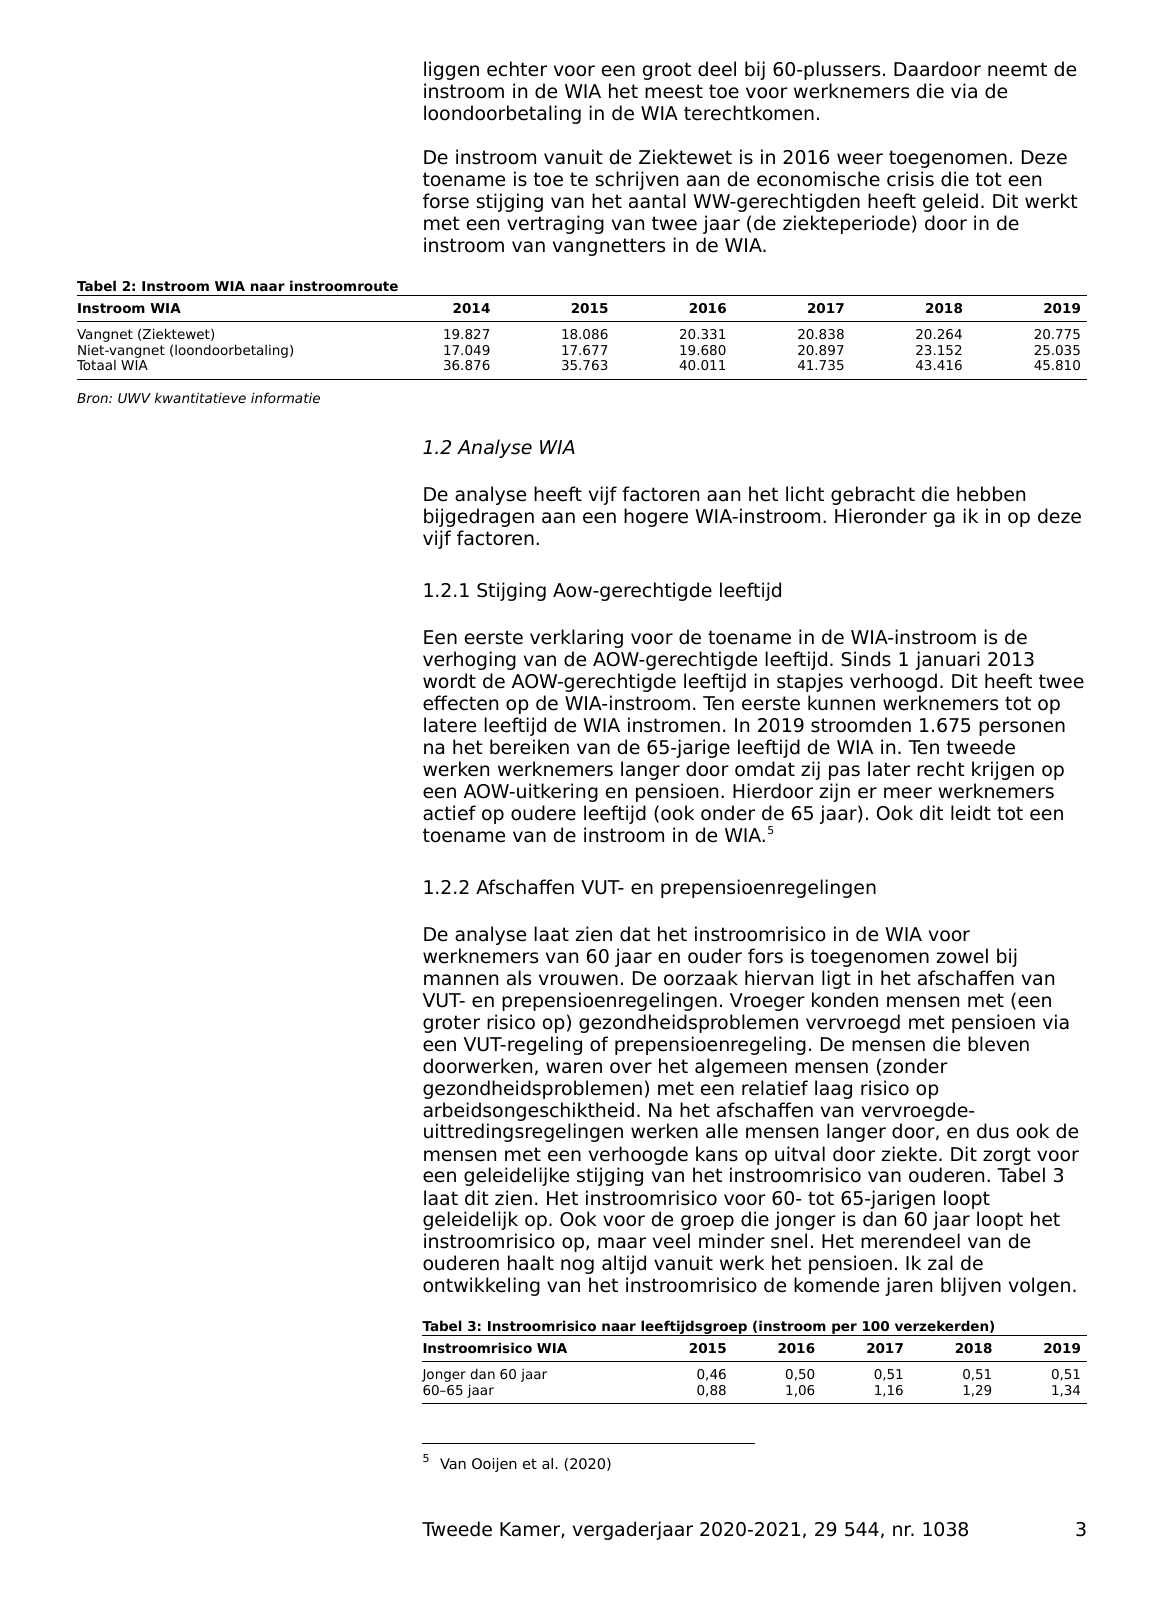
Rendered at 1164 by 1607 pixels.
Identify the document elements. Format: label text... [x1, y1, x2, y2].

table_cell Bron: UWV kwantitatieve informatie [77, 380, 1087, 407]
table_cell 17.677 [496, 342, 614, 358]
text Een eerste verklaring voor de toename in de WIA-instroom is de verhoging van de AOW-gerechtigde leeftijd. Sinds 1 januari 2013 wordt de AOW-gerechtigde leeftijd in stapjes verhoogd. Dit heeft twee effecten op de WIA-instroom. Ten eerste kunnen werknemers tot op latere leeftijd de WIA instromen. In 2019 stroomden 1.675 personen na het bereiken van de 65-jarige leeftijd de WIA in. Ten tweede werken werknemers langer door omdat zij pas later recht krijgen op een AOW-uitkering en pensioen. Hierdoor zijn er meer werknemers actief op oudere leeftijd (ook onder de 65 jaar). Ook dit leidt tot een toename van de instroom in de WIA. [422, 627, 1087, 847]
table_cell 20.838 [732, 322, 850, 342]
table_cell Niet-vangnet (loondoorbetaling) [77, 342, 378, 358]
text De analyse laat zien dat het instroomrisico in de WIA voor werknemers van 60 jaar en ouder fors is toegenomen zowel bij mannen als vrouwen. De oorzaak hiervan ligt in het afschaffen van VUT- en prepensioenregelingen. Vroeger konden mensen met (een groter risico op) gezondheidsproblemen vervroegd met pensioen via een VUT-regeling of prepensioenregeling. De mensen die bleven doorwerken, waren over het algemeen mensen (zonder gezondheidsproblemen) met een relatief laag risico op arbeidsongeschiktheid. Na het afschaffen van vervroegde-uittredingsregelingen werken alle mensen langer door, en dus ook de mensen met een verhoogde kans op uitval door ziekte. Dit zorgt voor een geleidelijke stijging van het instroomrisico van ouderen. Tabel 3 laat dit zien. Het instroomrisico voor 60- tot 65-jarigen loopt geleidelijk op. Ook voor de groep die jonger is dan 60 jaar loopt het instroomrisico op, maar veel minder snel. Het merendeel van de ouderen haalt nog altijd vanuit werk het pensioen. Ik zal de ontwikkeling van het instroomrisico de komende jaren blijven volgen. [422, 924, 1087, 1297]
table_cell 2014 [378, 296, 496, 321]
subtitle 1.2.1 Stijging Aow-gerechtigde leeftijd [422, 580, 1087, 602]
text De analyse heeft vijf factoren aan het licht gebracht die hebben bijgedragen aan een hogere WIA-instroom. Hieronder ga ik in op deze vijf factoren. [422, 484, 1087, 550]
table_cell 1,29 [910, 1383, 998, 1403]
subtitle 1.2.2 Afschaffen VUT- en prepensioenregelingen [422, 877, 1087, 899]
text De instroom vanuit de Ziektewet is in 2016 weer toegenomen. Deze toename is toe te schrijven aan de economische crisis die tot een forse stijging van het aantal WW-gerechtigden heeft geleid. Dit werkt met een vertraging van twee jaar (de ziekteperiode) door in de instroom van vangnetters in de WIA. [422, 147, 1087, 257]
table_cell 2015 [496, 296, 614, 321]
table_cell 35.763 [496, 358, 614, 378]
table_cell 23.152 [850, 342, 968, 358]
table_cell 36.876 [378, 358, 496, 378]
table_cell Vangnet (Ziektewet) [77, 322, 378, 342]
table_cell 2016 [614, 296, 732, 321]
table_header Tabel 2: Instroom WIA naar instroomroute [77, 279, 1087, 295]
subtitle 1.2 Analyse WIA [422, 437, 1087, 459]
table_cell 43.416 [850, 358, 968, 378]
table_cell Totaal WIA [77, 358, 378, 378]
table_cell 40.011 [614, 358, 732, 378]
table_cell 19.827 [378, 322, 496, 342]
text Van Ooijen et al. (2020) [422, 1452, 1087, 1474]
table_cell 25.035 [969, 342, 1087, 358]
table_cell 1,06 [732, 1383, 821, 1403]
table_cell 20.775 [969, 322, 1087, 342]
table_cell 0,88 [644, 1383, 732, 1403]
table_cell Instroomrisico WIA [422, 1336, 644, 1361]
table_header Tabel 3: Instroomrisico naar leeftijdsgroep (instroom per 100 verzekerden) [422, 1319, 1087, 1335]
table_cell Jonger dan 60 jaar [422, 1362, 644, 1382]
table_cell 0,51 [910, 1362, 998, 1382]
table_cell Instroom WIA [77, 296, 378, 321]
table_cell 0,46 [644, 1362, 732, 1382]
table_cell 18.086 [496, 322, 614, 342]
table_cell 0,50 [732, 1362, 821, 1382]
table_cell 20.897 [732, 342, 850, 358]
table_cell 2019 [969, 296, 1087, 321]
table_cell 17.049 [378, 342, 496, 358]
table_cell 20.331 [614, 322, 732, 342]
table_cell 19.680 [614, 342, 732, 358]
table_cell 60–65 jaar [422, 1383, 644, 1403]
table_cell 45.810 [969, 358, 1087, 378]
table_cell 2016 [732, 1336, 821, 1361]
table_cell 0,51 [998, 1362, 1087, 1382]
table_cell 2018 [910, 1336, 998, 1361]
table_cell 2018 [850, 296, 968, 321]
table_cell 2015 [644, 1336, 732, 1361]
table_cell 2017 [732, 296, 850, 321]
table_cell 20.264 [850, 322, 968, 342]
table_cell 1,34 [998, 1383, 1087, 1403]
table_cell 41.735 [732, 358, 850, 378]
table_cell 2019 [998, 1336, 1087, 1361]
table_cell 0,51 [821, 1362, 909, 1382]
table_cell 1,16 [821, 1383, 909, 1403]
text liggen echter voor een groot deel bij 60-plussers. Daardoor neemt de instroom in de WIA het meest toe voor werknemers die via de loondoorbetaling in de WIA terechtkomen. [422, 59, 1087, 125]
table_cell 2017 [821, 1336, 909, 1361]
